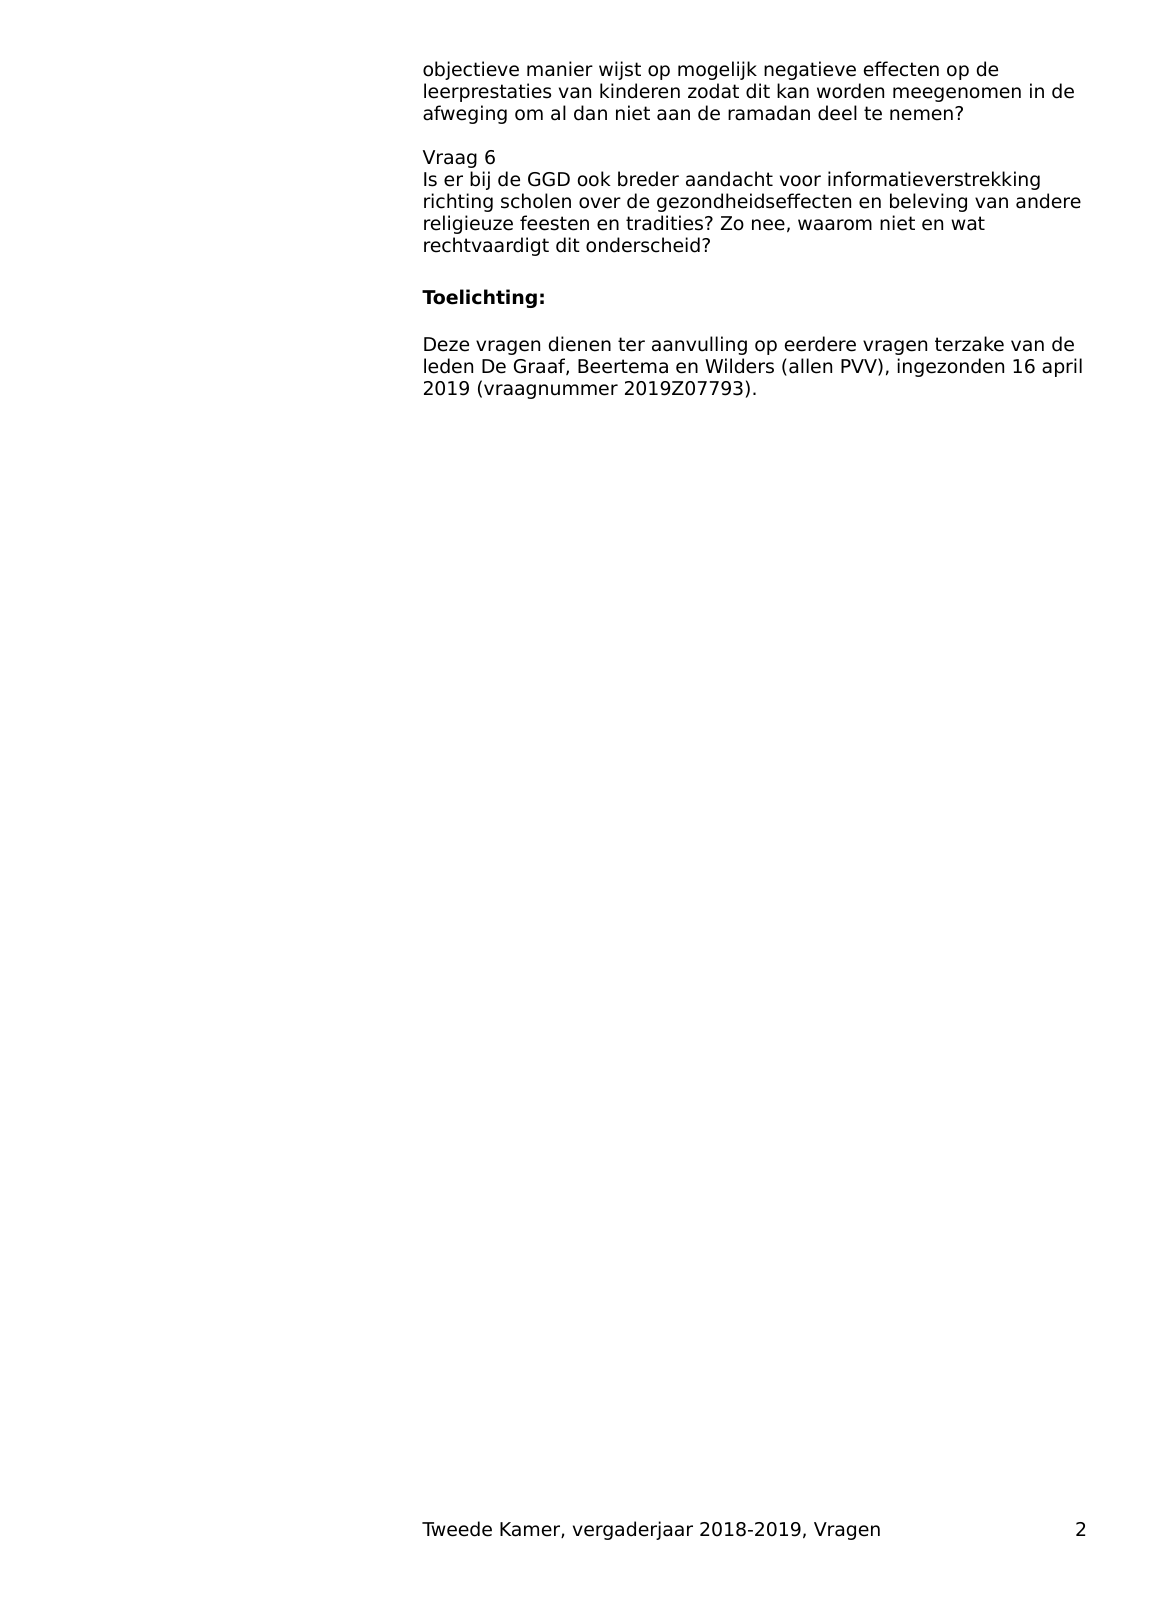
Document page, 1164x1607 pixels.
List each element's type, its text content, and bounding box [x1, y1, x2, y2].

subtitle Toelichting: [422, 287, 1087, 309]
text objectieve manier wijst op mogelijk negatieve effecten op de leerprestaties van kinderen zodat dit kan worden meegenomen in de afweging om al dan niet aan de ramadan deel te nemen? [422, 59, 1087, 125]
text Vraag 6 [422, 147, 1087, 169]
text Is er bij de GGD ook breder aandacht voor informatieverstrekking richting scholen over de gezondheidseffecten en beleving van andere religieuze feesten en tradities? Zo nee, waarom niet en wat rechtvaardigt dit onderscheid? [422, 169, 1087, 257]
text Deze vragen dienen ter aanvulling op eerdere vragen terzake van de leden De Graaf, Beertema en Wilders (allen PVV), ingezonden 16 april 2019 (vraagnummer 2019Z07793). [422, 334, 1087, 400]
